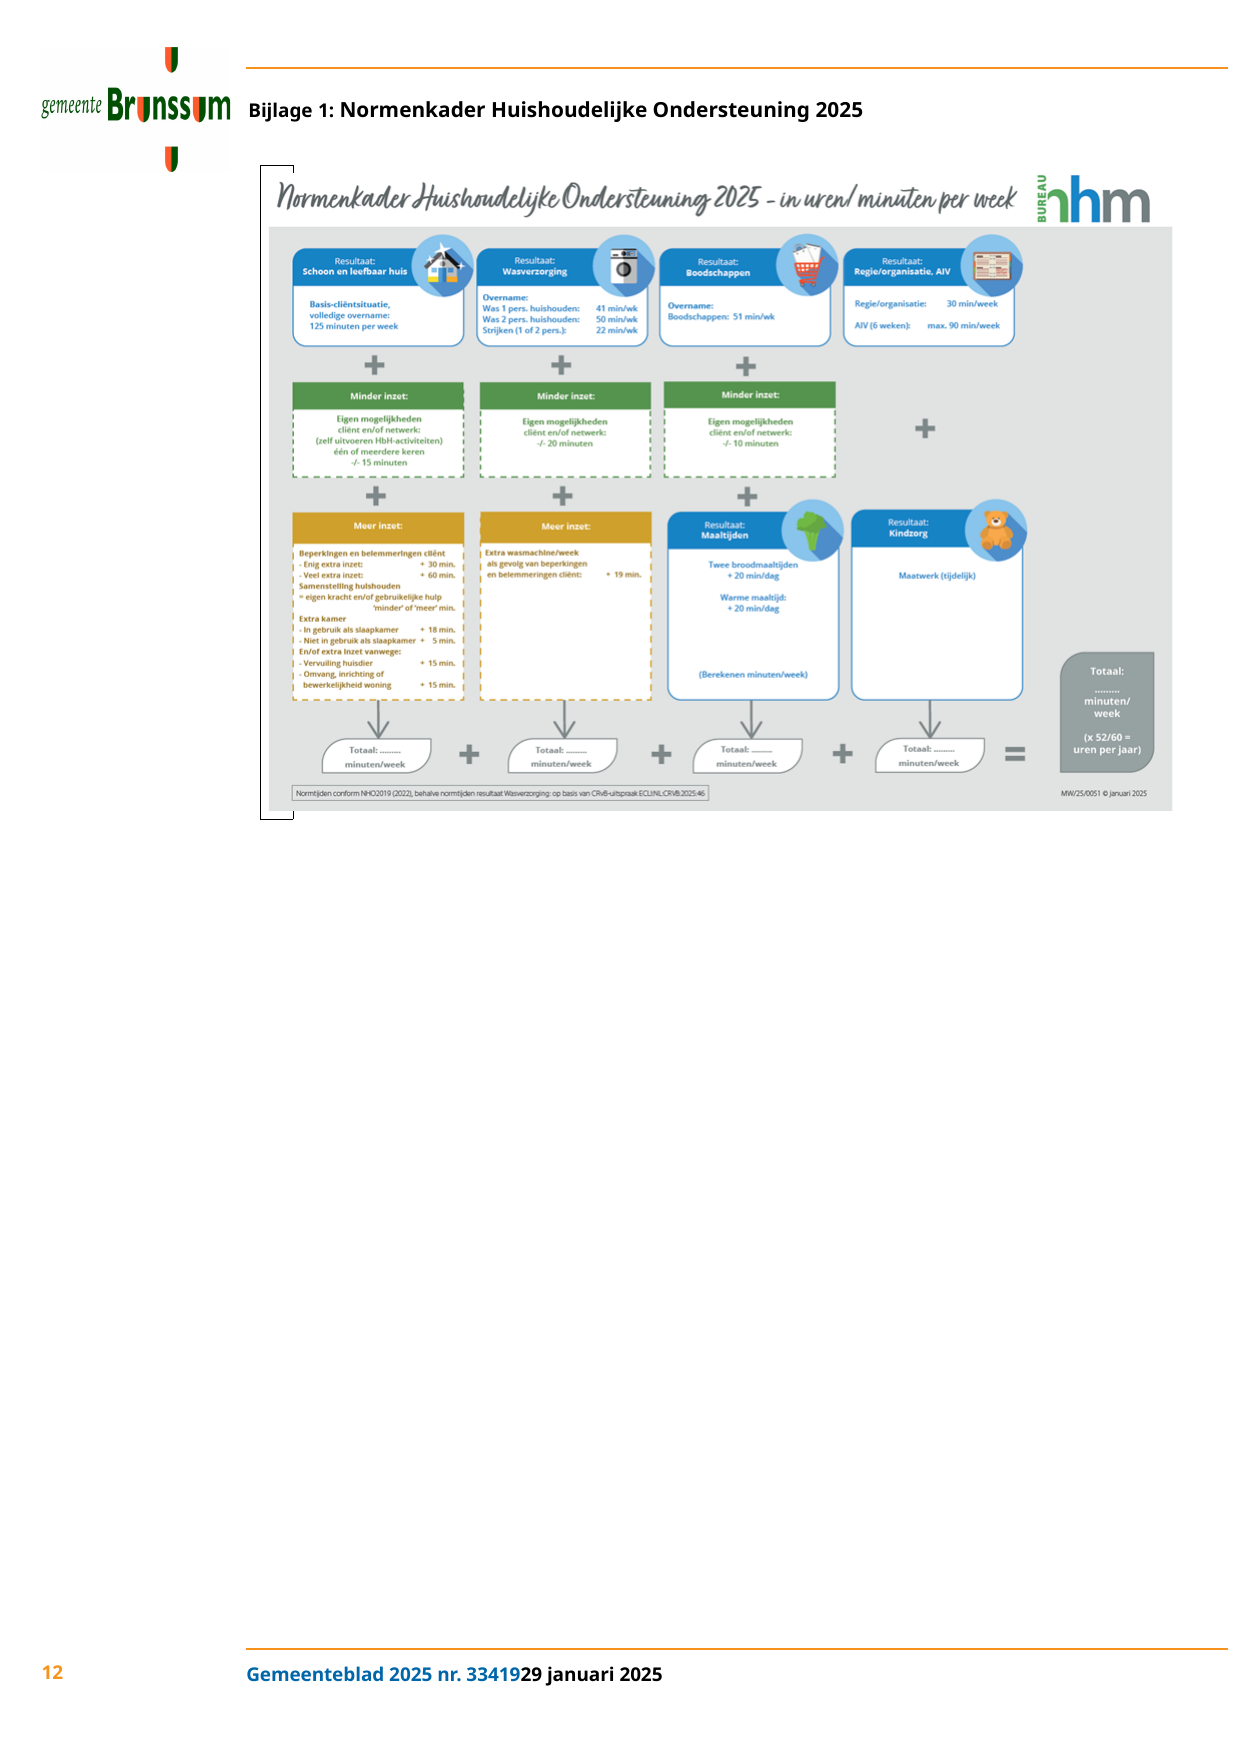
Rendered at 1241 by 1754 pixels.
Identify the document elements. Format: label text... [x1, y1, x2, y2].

picture [41, 47, 231, 172]
picture [268, 173, 1173, 811]
text Bijlage 1: Normenkader Huishoudelijke Ondersteuning 2025 [248, 95, 1152, 123]
